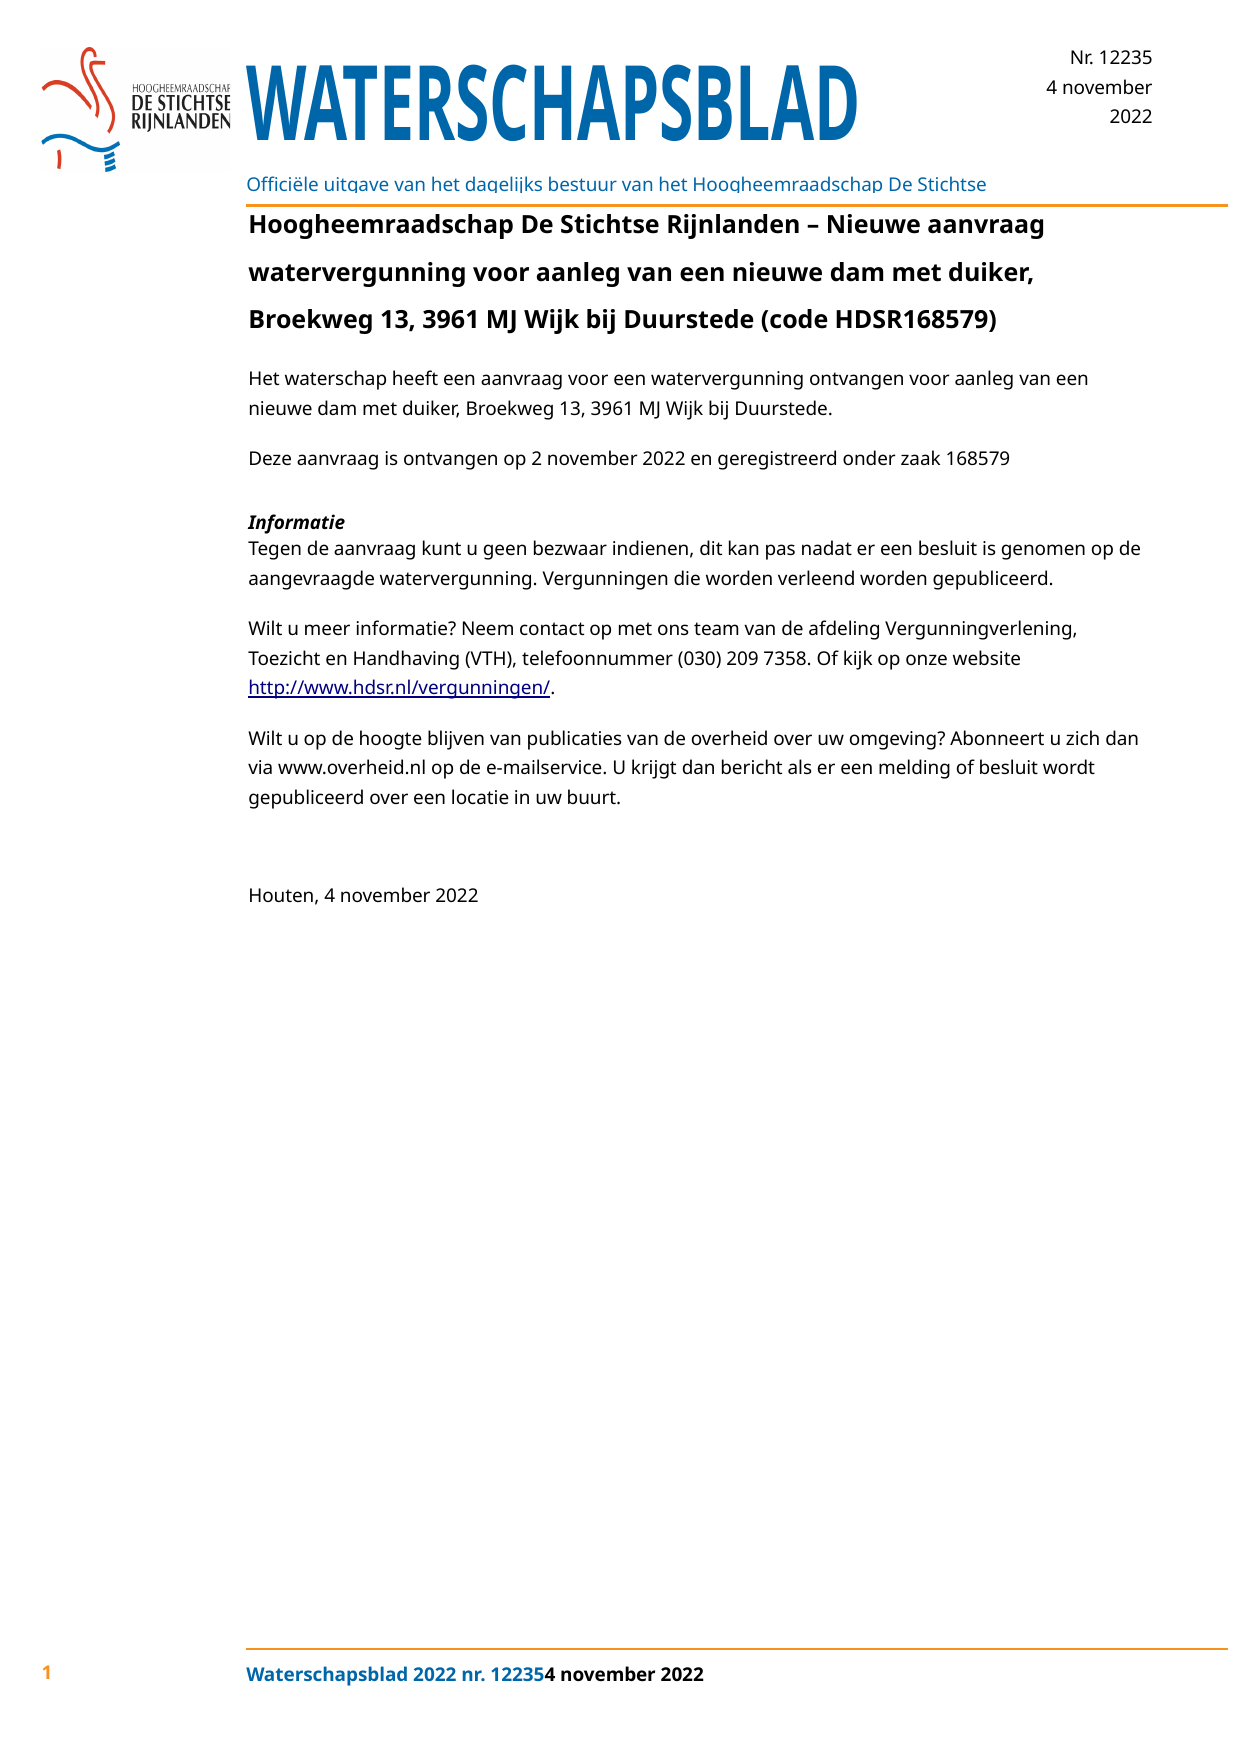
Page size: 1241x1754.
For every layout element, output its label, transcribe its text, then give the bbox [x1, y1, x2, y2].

text Het waterschap heeft een aanvraag voor een watervergunning ontvangen voor aanleg van een nieuwe dam met duiker, Broekweg 13, 3961 MJ Wijk bij Duurstede. [248, 366, 1152, 421]
picture [41, 47, 231, 172]
text Wilt u meer informatie? Neem contact op met ons team van de afdeling Vergunningverlening, Toezicht en Handhaving (VTH), telefoonnummer (030) 209 7358. Of kijk op onze website http://www.hdsr.nl/vergunningen/. [248, 615, 1152, 700]
text Houten, 4 november 2022 [248, 882, 1152, 908]
text Wilt u op de hoogte blijven van publicaties van de overheid over uw omgeving? Abonneert u zich dan via www.overheid.nl op de e-mailservice. U krijgt dan bericht als er een melding of besluit wordt gepubliceerd over een locatie in uw buurt. [248, 725, 1152, 810]
text Hoogheemraadschap De Stichtse Rijnlanden – Nieuwe aanvraag watervergunning voor aanleg van een nieuwe dam met duiker, Broekweg 13, 3961 MJ Wijk bij Duurstede (code HDSR168579) [248, 207, 1152, 336]
text Deze aanvraag is ontvangen op 2 november 2022 en geregistreerd onder zaak 168579 [248, 446, 1152, 471]
text Tegen de aanvraag kunt u geen bezwaar indienen, dit kan pas nadat er een besluit is genomen op de aangevraagde watervergunning. Vergunningen die worden verleend worden gepubliceerd. [248, 535, 1152, 591]
text Informatie [248, 509, 1152, 535]
